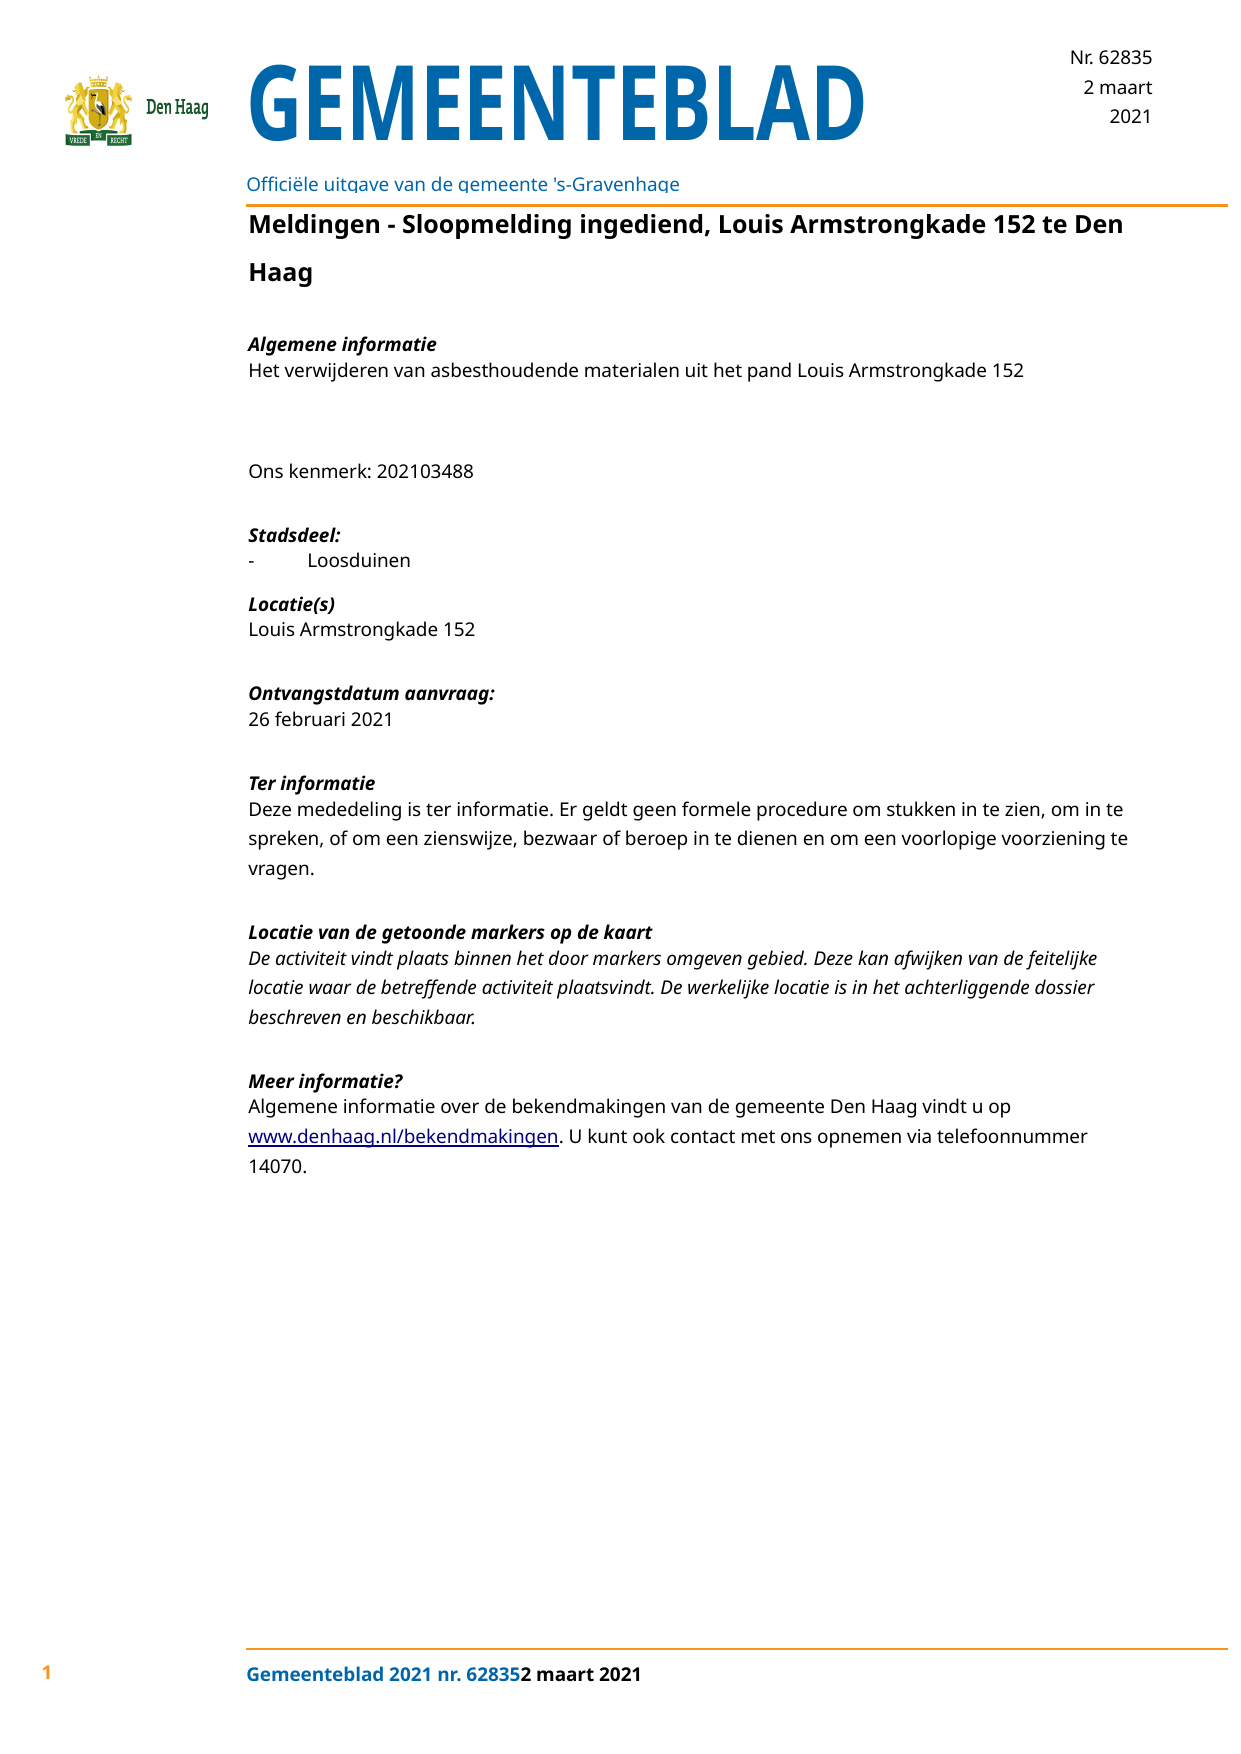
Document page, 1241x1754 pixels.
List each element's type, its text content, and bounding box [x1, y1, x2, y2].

text Locatie(s) [248, 591, 1152, 617]
text Meldingen - Sloopmelding ingediend, Louis Armstrongkade 152 te Den Haag [248, 207, 1152, 288]
text Locatie van de getoonde markers op de kaart [248, 919, 1152, 945]
text Ontvangstdatum aanvraag: [248, 681, 1152, 706]
text Ons kenmerk: 202103488 [248, 458, 1152, 484]
text De activiteit vindt plaats binnen het door markers omgeven gebied. Deze kan afwijken van de feitelijke locatie waar de betreffende activiteit plaatsvindt. De werkelijke locatie is in het achterliggende dossier beschreven en beschikbaar. [248, 945, 1152, 1030]
text Algemene informatie over de bekendmakingen van de gemeente Den Haag vindt u op www.denhaag.nl/bekendmakingen. U kunt ook contact met ons opnemen via telefoonnummer 14070. [248, 1094, 1152, 1178]
text Stadsdeel: [248, 522, 1152, 548]
list Loosduinen [248, 548, 1152, 573]
text Deze mededeling is ter informatie. Er geldt geen formele procedure om stukken in te zien, om in te spreken, of om een zienswijze, bezwaar of beroep in te dienen en om een voorlopige voorziening te vragen. [248, 796, 1152, 881]
text Algemene informatie [248, 331, 1152, 357]
picture [41, 47, 231, 172]
text Louis Armstrongkade 152 [248, 617, 1152, 642]
text Meer informatie? [248, 1068, 1152, 1094]
text 26 februari 2021 [248, 706, 1152, 732]
text Het verwijderen van asbesthoudende materialen uit het pand Louis Armstrongkade 152 [248, 357, 1152, 383]
text Ter informatie [248, 770, 1152, 796]
